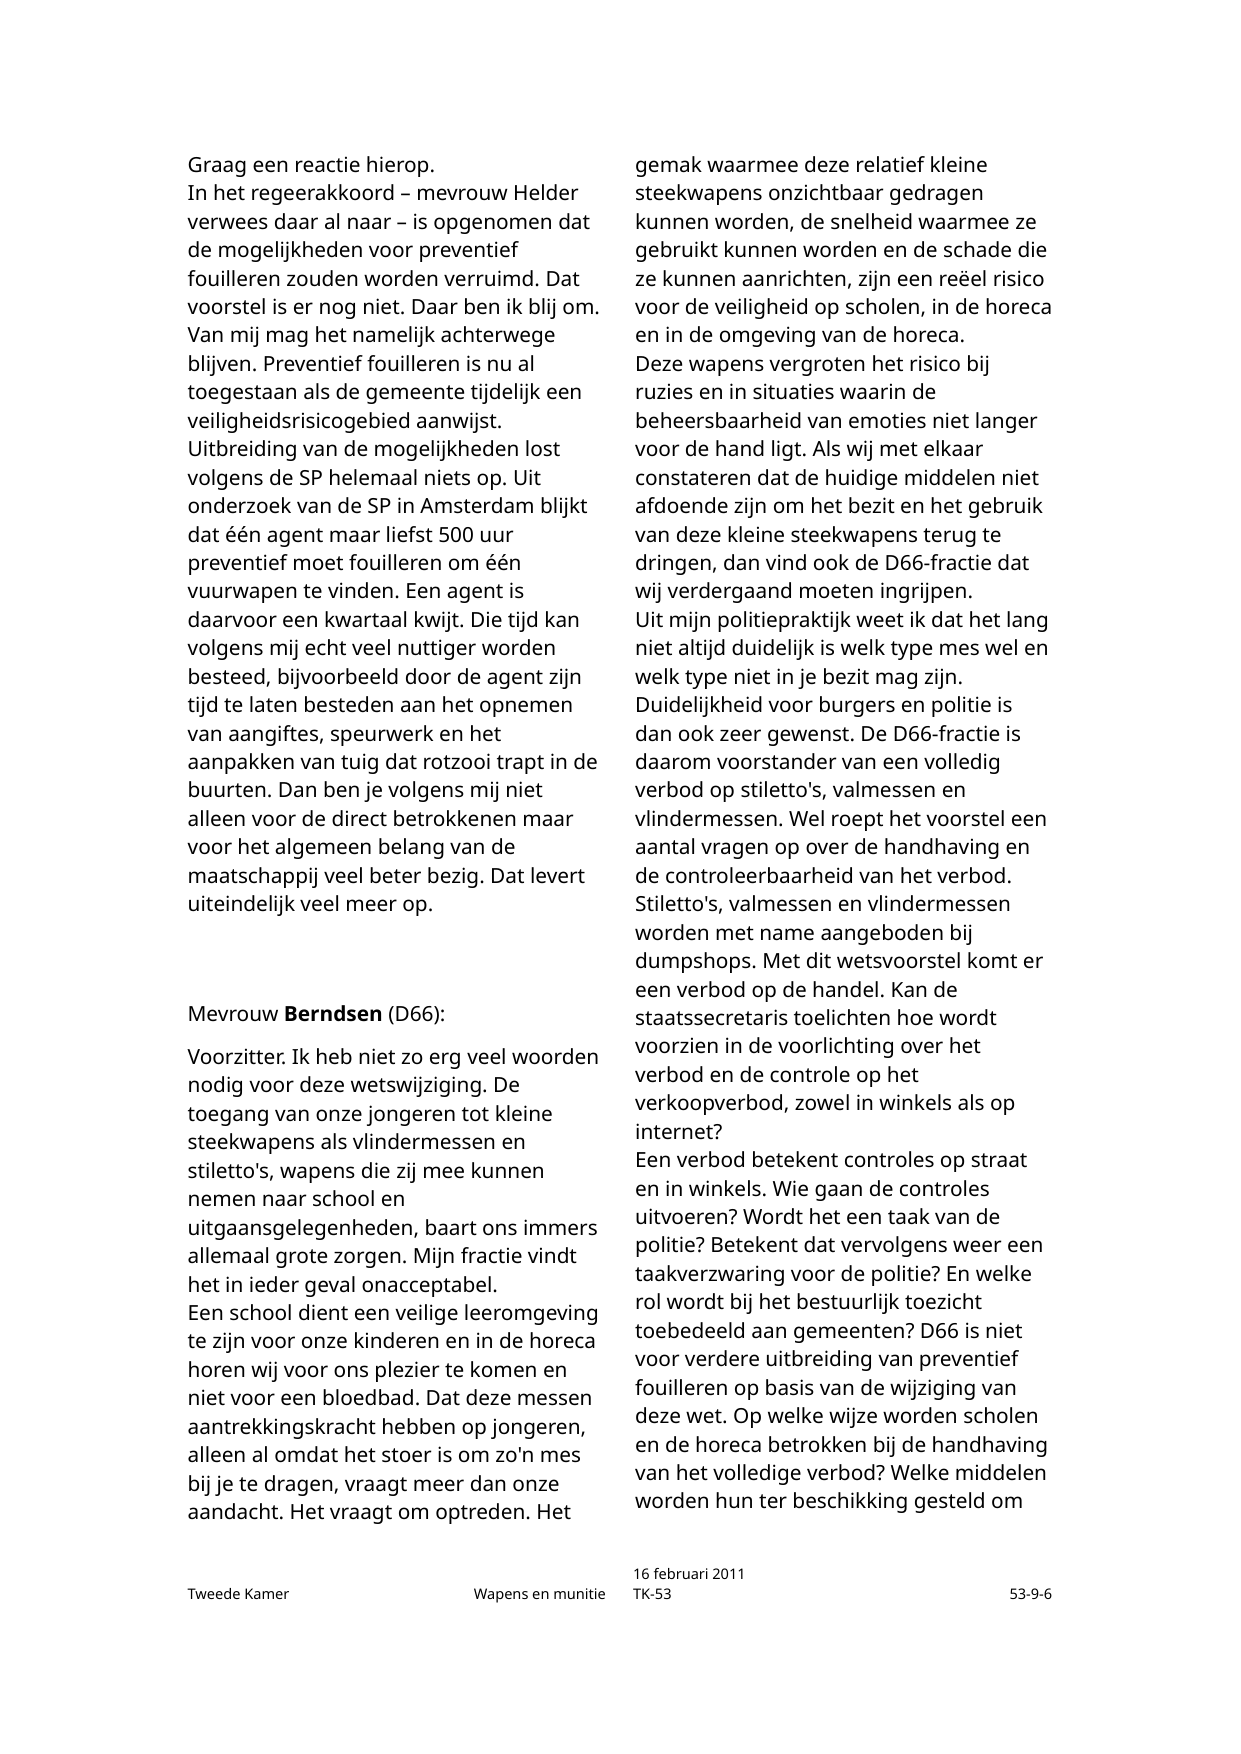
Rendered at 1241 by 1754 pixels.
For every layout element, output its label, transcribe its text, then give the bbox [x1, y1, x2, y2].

text Graag een reactie hierop. [187, 150, 605, 178]
text In het regeerakkoord – mevrouw Helder verwees daar al naar – is opgenomen dat de mogelijkheden voor preventief fouilleren zouden worden verruimd. Dat voorstel is er nog niet. Daar ben ik blij om. Van mij mag het namelijk achterwege blijven. Preventief fouilleren is nu al toegestaan als de gemeente tijdelijk een veiligheidsrisicogebied aanwijst. Uitbreiding van de mogelijkheden lost volgens de SP helemaal niets op. Uit onderzoek van de SP in Amsterdam blijkt dat één agent maar liefst 500 uur preventief moet fouilleren om één vuurwapen te vinden. Een agent is daarvoor een kwartaal kwijt. Die tijd kan volgens mij echt veel nuttiger worden besteed, bijvoorbeeld door de agent zijn tijd te laten besteden aan het opnemen van aangiftes, speurwerk en het aanpakken van tuig dat rotzooi trapt in de buurten. Dan ben je volgens mij niet alleen voor de direct betrokkenen maar voor het algemeen belang van de maatschappij veel beter bezig. Dat levert uiteindelijk veel meer op. [187, 178, 605, 918]
text  [187, 948, 605, 976]
text Mevrouw Berndsen (D66): [187, 999, 605, 1027]
text Stiletto's, valmessen en vlindermessen worden met name aangeboden bij dumpshops. Met dit wetsvoorstel komt er een verbod op de handel. Kan de staatssecretaris toelichten hoe wordt voorzien in de voorlichting over het verbod en de controle op het verkoopverbod, zowel in winkels als op internet? [635, 889, 1053, 1145]
text Voorzitter. Ik heb niet zo erg veel woorden nodig voor deze wetswijziging. De toegang van onze jongeren tot kleine steekwapens als vlindermessen en stiletto's, wapens die zij mee kunnen nemen naar school en uitgaansgelegenheden, baart ons immers allemaal grote zorgen. Mijn fractie vindt het in ieder geval onacceptabel. [187, 1042, 605, 1298]
text Een verbod betekent controles op straat en in winkels. Wie gaan de controles uitvoeren? Wordt het een taak van de politie? Betekent dat vervolgens weer een taakverzwaring voor de politie? En welke rol wordt bij het bestuurlijk toezicht toebedeeld aan gemeenten? D66 is niet voor verdere uitbreiding van preventief fouilleren op basis van de wijziging van deze wet. Op welke wijze worden scholen en de horeca betrokken bij de handhaving van het volledige verbod? Welke middelen worden hun ter beschikking gesteld om [635, 1145, 1053, 1515]
text gemak waarmee deze relatief kleine steekwapens onzichtbaar gedragen kunnen worden, de snelheid waarmee ze gebruikt kunnen worden en de schade die ze kunnen aanrichten, zijn een reëel risico voor de veiligheid op scholen, in de horeca en in de omgeving van de horeca. [635, 150, 1053, 349]
text Een school dient een veilige leeromgeving te zijn voor onze kinderen en in de horeca horen wij voor ons plezier te komen en niet voor een bloedbad. Dat deze messen aantrekkingskracht hebben op jongeren, alleen al omdat het stoer is om zo'n mes bij je te dragen, vraagt meer dan onze aandacht. Het vraagt om optreden. Het [187, 1298, 605, 1526]
text Deze wapens vergroten het risico bij ruzies en in situaties waarin de beheersbaarheid van emoties niet langer voor de hand ligt. Als wij met elkaar constateren dat de huidige middelen niet afdoende zijn om het bezit en het gebruik van deze kleine steekwapens terug te dringen, dan vind ook de D66-fractie dat wij verdergaand moeten ingrijpen. [635, 349, 1053, 605]
text Uit mijn politiepraktijk weet ik dat het lang niet altijd duidelijk is welk type mes wel en welk type niet in je bezit mag zijn. Duidelijkheid voor burgers en politie is dan ook zeer gewenst. De D66-fractie is daarom voorstander van een volledig verbod op stiletto's, valmessen en vlindermessen. Wel roept het voorstel een aantal vragen op over de handhaving en de controleerbaarheid van het verbod. [635, 605, 1053, 889]
